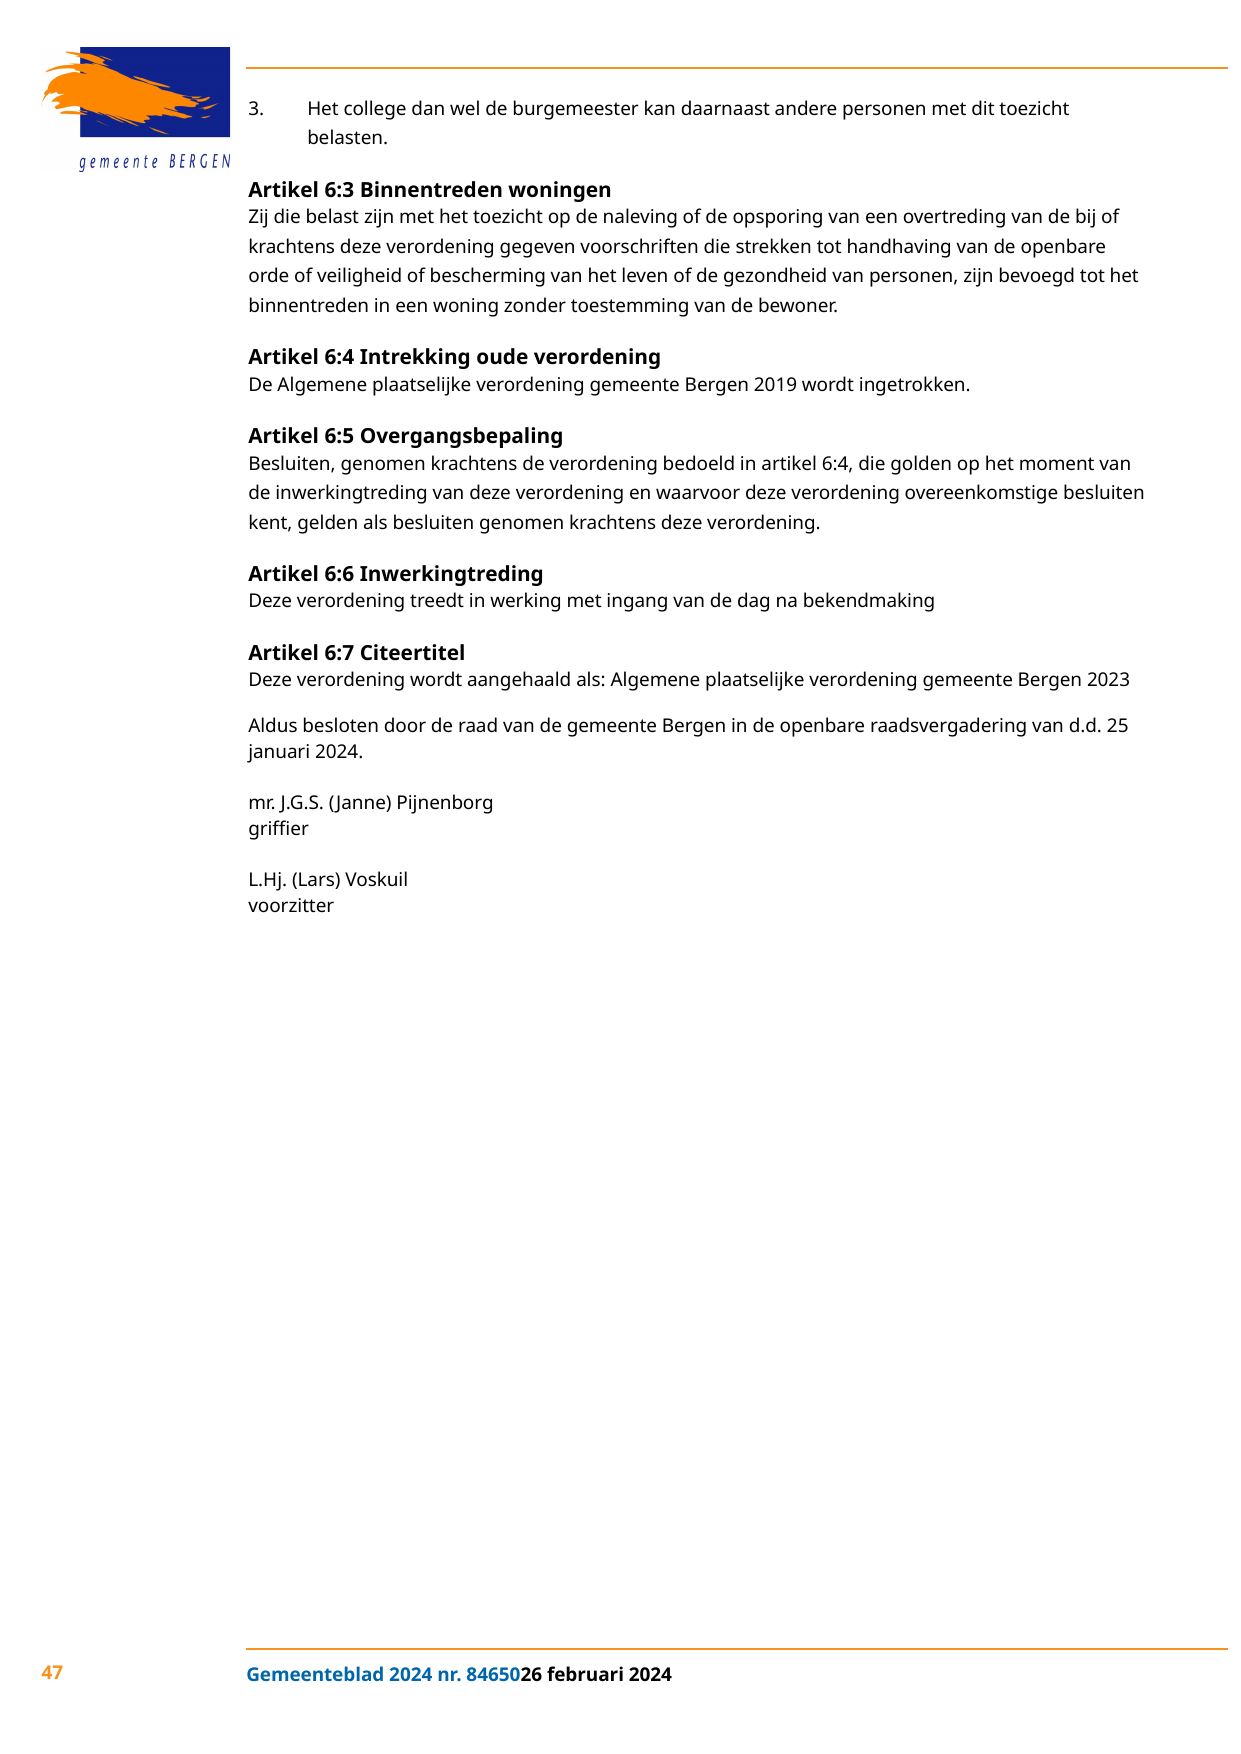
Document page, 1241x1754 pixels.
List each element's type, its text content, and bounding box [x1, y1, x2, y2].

picture [41, 47, 231, 172]
text Artikel 6:6 Inwerkingtreding [248, 559, 1152, 588]
text Aldus besloten door de raad van de gemeente Bergen in de openbare raadsvergadering van d.d. 25 januari 2024. [248, 712, 1152, 764]
text Zij die belast zijn met het toezicht op de naleving of de opsporing van een overtreding van de bij of krachtens deze verordening gegeven voorschriften die strekken tot handhaving van de openbare orde of veiligheid of bescherming van het leven of de gezondheid van personen, zijn bevoegd tot het binnentreden in een woning zonder toestemming van de bewoner. [248, 203, 1152, 318]
text Besluiten, genomen krachtens de verordening bedoeld in artikel 6:4, die golden op het moment van de inwerkingtreding van deze verordening en waarvoor deze verordening overeenkomstige besluiten kent, gelden als besluiten genomen krachtens deze verordening. [248, 450, 1152, 534]
text Deze verordening wordt aangehaald als: Algemene plaatselijke verordening gemeente Bergen 2023 [248, 667, 1152, 692]
text Artikel 6:7 Citeertitel [248, 638, 1152, 667]
text Artikel 6:4 Intrekking oude verordening [248, 342, 1152, 371]
text mr. J.G.S. (Janne) Pijnenborg [248, 789, 1152, 815]
text griffier [248, 815, 1152, 841]
text voorzitter [248, 892, 1152, 918]
text De Algemene plaatselijke verordening gemeente Bergen 2019 wordt ingetrokken. [248, 371, 1152, 397]
text Deze verordening treedt in werking met ingang van de dag na bekendmaking [248, 588, 1152, 613]
text Artikel 6:3 Binnentreden woningen [248, 175, 1152, 203]
list Het college dan wel de burgemeester kan daarnaast andere personen met dit toezicht belasten. [248, 95, 1152, 150]
text L.Hj. (Lars) Voskuil [248, 867, 1152, 892]
text Artikel 6:5 Overgangsbepaling [248, 421, 1152, 450]
